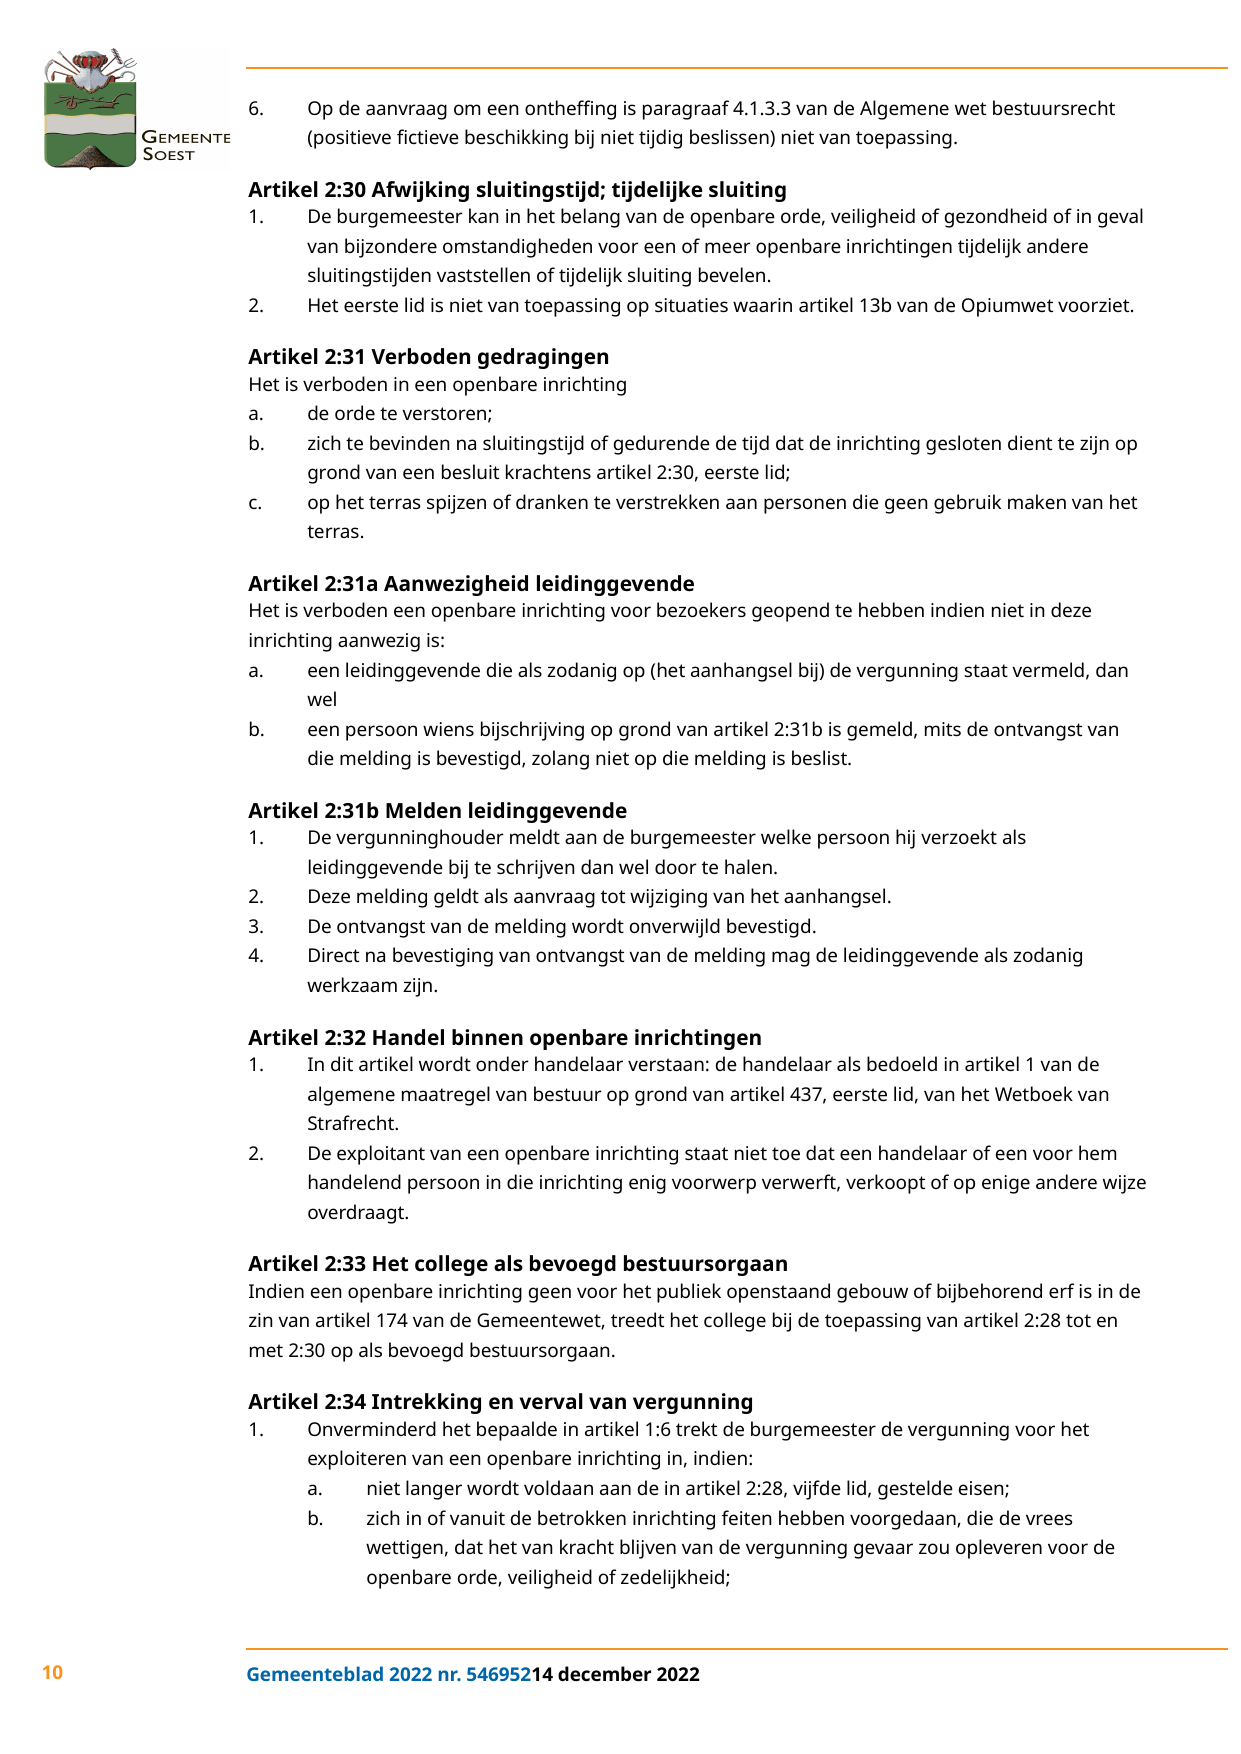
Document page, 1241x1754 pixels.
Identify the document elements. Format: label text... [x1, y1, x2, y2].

list De exploitant van een openbare inrichting staat niet toe dat een handelaar of een voor hem handelend persoon in die inrichting enig voorwerp verwerft, verkoopt of op enige andere wijze overdraagt. [248, 1140, 1152, 1225]
text Artikel 2:31 Verboden gedragingen [248, 342, 1152, 371]
list Deze melding geldt als aanvraag tot wijziging van het aanhangsel. [248, 883, 1152, 909]
text Artikel 2:30 Afwijking sluitingstijd; tijdelijke sluiting [248, 175, 1152, 203]
list op het terras spijzen of dranken te verstrekken aan personen die geen gebruik maken van het terras. [248, 489, 1152, 544]
picture [41, 47, 231, 172]
list de orde te verstoren; [248, 400, 1152, 426]
list De burgemeester kan in het belang van de openbare orde, veiligheid of gezondheid of in geval van bijzondere omstandigheden voor een of meer openbare inrichtingen tijdelijk andere sluitingstijden vaststellen of tijdelijk sluiting bevelen. [248, 203, 1152, 288]
list zich in of vanuit de betrokken inrichting feiten hebben voorgedaan, die de vrees wettigen, dat het van kracht blijven van de vergunning gevaar zou opleveren voor de openbare orde, veiligheid of zedelijkheid; [307, 1505, 1152, 1589]
list In dit artikel wordt onder handelaar verstaan: de handelaar als bedoeld in artikel 1 van de algemene maatregel van bestuur op grond van artikel 437, eerste lid, van het Wetboek van Strafrecht. [248, 1051, 1152, 1136]
text Artikel 2:33 Het college als bevoegd bestuursorgaan [248, 1249, 1152, 1278]
list een persoon wiens bijschrijving op grond van artikel 2:31b is gemeld, mits de ontvangst van die melding is bevestigd, zolang niet op die melding is beslist. [248, 716, 1152, 771]
list Op de aanvraag om een ontheffing is paragraaf 4.1.3.3 van de Algemene wet bestuursrecht (positieve fictieve beschikking bij niet tijdig beslissen) niet van toepassing. [248, 95, 1152, 150]
text Het is verboden een openbare inrichting voor bezoekers geopend te hebben indien niet in deze inrichting aanwezig is: [248, 598, 1152, 653]
list een leidinggevende die als zodanig op (het aanhangsel bij) de vergunning staat vermeld, dan wel [248, 657, 1152, 712]
list zich te bevinden na sluitingstijd of gedurende de tijd dat de inrichting gesloten dient te zijn op grond van een besluit krachtens artikel 2:30, eerste lid; [248, 430, 1152, 485]
list niet langer wordt voldaan aan de in artikel 2:28, vijfde lid, gestelde eisen; [307, 1475, 1152, 1501]
list Het eerste lid is niet van toepassing op situaties waarin artikel 13b van de Opiumwet voorziet. [248, 292, 1152, 318]
list Onverminderd het bepaalde in artikel 1:6 trekt de burgemeester de vergunning voor het exploiteren van een openbare inrichting in, indien: [248, 1416, 1152, 1471]
list De vergunninghouder meldt aan de burgemeester welke persoon hij verzoekt als leidinggevende bij te schrijven dan wel door te halen. [248, 824, 1152, 880]
list Direct na bevestiging van ontvangst van de melding mag de leidinggevende als zodanig werkzaam zijn. [248, 943, 1152, 998]
text Indien een openbare inrichting geen voor het publiek openstaand gebouw of bijbehorend erf is in de zin van artikel 174 van de Gemeentewet, treedt het college bij de toepassing van artikel 2:28 tot en met 2:30 op als bevoegd bestuursorgaan. [248, 1278, 1152, 1363]
text Artikel 2:34 Intrekking en verval van vergunning [248, 1387, 1152, 1416]
list De ontvangst van de melding wordt onverwijld bevestigd. [248, 913, 1152, 939]
text Artikel 2:31a Aanwezigheid leidinggevende [248, 569, 1152, 598]
text Artikel 2:32 Handel binnen openbare inrichtingen [248, 1023, 1152, 1051]
text Het is verboden in een openbare inrichting [248, 371, 1152, 397]
text Artikel 2:31b Melden leidinggevende [248, 796, 1152, 824]
